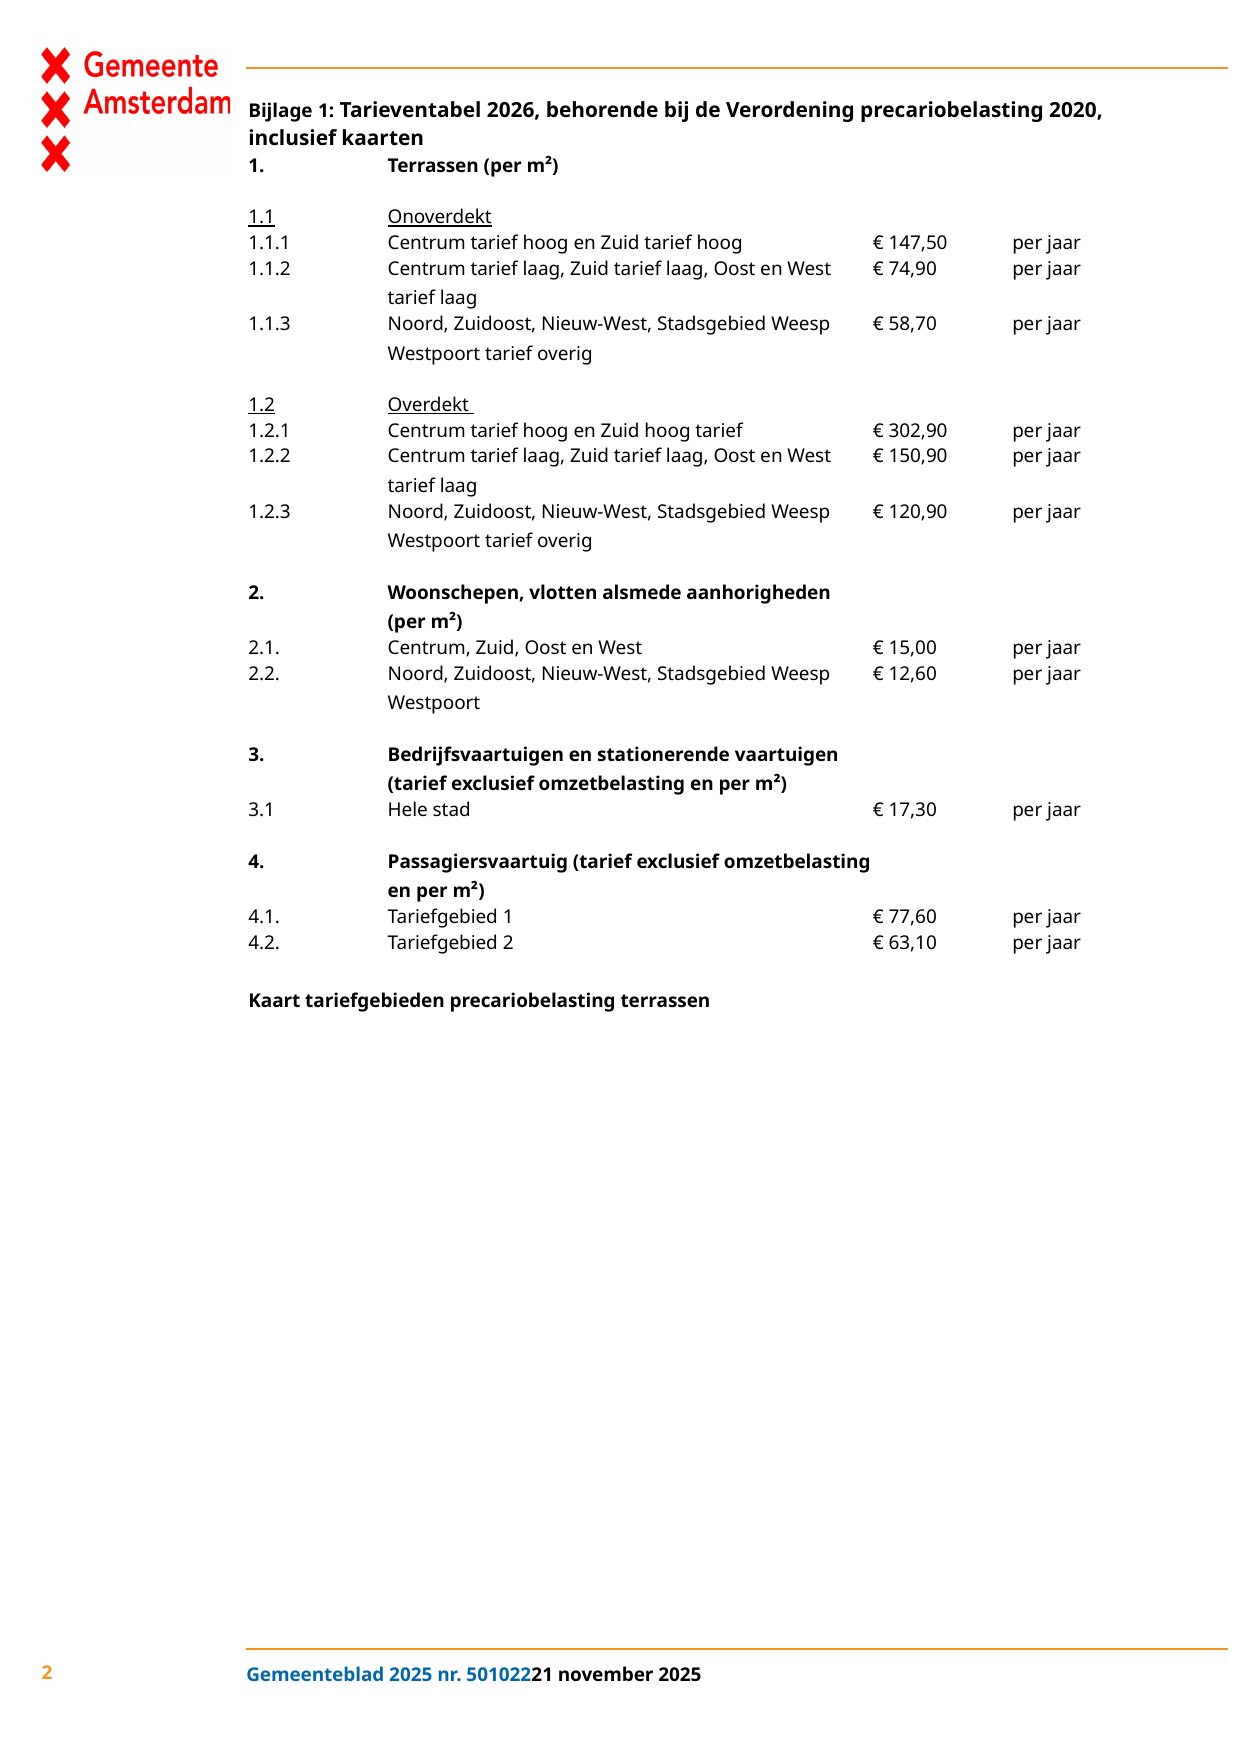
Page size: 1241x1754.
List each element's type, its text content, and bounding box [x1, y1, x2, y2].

table_cell [1012, 848, 1152, 903]
table_cell 1.2.1 [248, 417, 387, 443]
table_cell € 74,90 [873, 255, 1012, 310]
table_cell [388, 178, 873, 203]
table_cell [1012, 365, 1152, 391]
table_cell 4. [248, 848, 387, 903]
table_cell [873, 553, 1012, 579]
table_cell [873, 715, 1012, 741]
table_cell [873, 741, 1012, 796]
table_cell per jaar [1012, 660, 1152, 715]
table_cell Noord, Zuidoost, Nieuw-West, Stadsgebied Weesp Westpoort tarief overig [388, 310, 873, 365]
table_cell per jaar [1012, 443, 1152, 498]
table_cell Centrum tarief laag, Zuid tarief laag, Oost en West tarief laag [388, 443, 873, 498]
table_cell 2.2. [248, 660, 387, 715]
table_cell € 302,90 [873, 417, 1012, 443]
table_cell Passagiersvaartuig (tarief exclusief omzetbelasting en per m²) [388, 848, 873, 903]
table_cell € 12,60 [873, 660, 1012, 715]
table_cell 1.2 [248, 391, 387, 417]
text Kaart tariefgebieden precariobelasting terrassen [248, 987, 1152, 1013]
table_cell [248, 178, 387, 203]
table_cell per jaar [1012, 255, 1152, 310]
table_cell per jaar [1012, 903, 1152, 929]
table_cell [873, 848, 1012, 903]
table_cell Hele stad [388, 796, 873, 822]
table_cell 4.2. [248, 929, 387, 954]
table_cell € 15,00 [873, 634, 1012, 660]
table_cell per jaar [1012, 796, 1152, 822]
table_cell Centrum tarief laag, Zuid tarief laag, Oost en West tarief laag [388, 255, 873, 310]
table_cell Noord, Zuidoost, Nieuw-West, Stadsgebied Weesp Westpoort [388, 660, 873, 715]
table_cell per jaar [1012, 417, 1152, 443]
table_cell [1012, 822, 1152, 848]
table_cell per jaar [1012, 229, 1152, 255]
table_cell 1.2.2 [248, 443, 387, 498]
table_cell 2. [248, 579, 387, 634]
table_cell [873, 178, 1012, 203]
table_cell Overdekt [388, 391, 873, 417]
table_cell per jaar [1012, 929, 1152, 954]
table_cell [1012, 715, 1152, 741]
table_cell Centrum tarief hoog en Zuid hoog tarief [388, 417, 873, 443]
table_cell [248, 553, 387, 579]
text Bijlage 1: Tarieventabel 2026, behorende bij de Verordening precariobelasting 2020, inclusief kaarten [248, 95, 1152, 152]
table_cell 1.1.1 [248, 229, 387, 255]
picture [41, 47, 231, 172]
table_cell 3.1 [248, 796, 387, 822]
table_cell Onoverdekt [388, 203, 873, 229]
table_cell [1012, 178, 1152, 203]
table_cell [388, 715, 873, 741]
table_cell [1012, 203, 1152, 229]
table_cell [1012, 553, 1152, 579]
table_cell [1012, 741, 1152, 796]
table_header [1012, 152, 1152, 178]
table_cell [388, 553, 873, 579]
table_cell 2.1. [248, 634, 387, 660]
table_cell 1.2.3 [248, 498, 387, 553]
table_cell Centrum tarief hoog en Zuid tarief hoog [388, 229, 873, 255]
table_header Terrassen (per m²) [388, 152, 873, 178]
table_cell € 17,30 [873, 796, 1012, 822]
table_cell [388, 365, 873, 391]
table_cell Bedrijfsvaartuigen en stationerende vaartuigen (tarief exclusief omzetbelasting en per m²) [388, 741, 873, 796]
table_cell [248, 365, 387, 391]
table_header [873, 152, 1012, 178]
table_cell 4.1. [248, 903, 387, 929]
table_cell Tariefgebied 2 [388, 929, 873, 954]
table_cell Noord, Zuidoost, Nieuw-West, Stadsgebied Weesp Westpoort tarief overig [388, 498, 873, 553]
table_cell 1.1 [248, 203, 387, 229]
table_cell € 120,90 [873, 498, 1012, 553]
table_cell 1.1.3 [248, 310, 387, 365]
table_cell [1012, 391, 1152, 417]
table_cell [873, 391, 1012, 417]
table_cell per jaar [1012, 634, 1152, 660]
table_cell [248, 822, 387, 848]
table_cell [873, 822, 1012, 848]
table_cell [873, 365, 1012, 391]
table_cell € 77,60 [873, 903, 1012, 929]
table_cell [388, 822, 873, 848]
table_cell per jaar [1012, 310, 1152, 365]
table_cell € 58,70 [873, 310, 1012, 365]
table_cell € 63,10 [873, 929, 1012, 954]
table_cell Woonschepen, vlotten alsmede aanhorigheden (per m²) [388, 579, 873, 634]
table_cell Tariefgebied 1 [388, 903, 873, 929]
table_cell [248, 715, 387, 741]
table_cell [1012, 579, 1152, 634]
table_header 1. [248, 152, 387, 178]
table_cell 1.1.2 [248, 255, 387, 310]
table_cell € 150,90 [873, 443, 1012, 498]
table_cell [873, 203, 1012, 229]
table_cell Centrum, Zuid, Oost en West [388, 634, 873, 660]
table_cell per jaar [1012, 498, 1152, 553]
table_cell 3. [248, 741, 387, 796]
table_cell € 147,50 [873, 229, 1012, 255]
table_cell [873, 579, 1012, 634]
